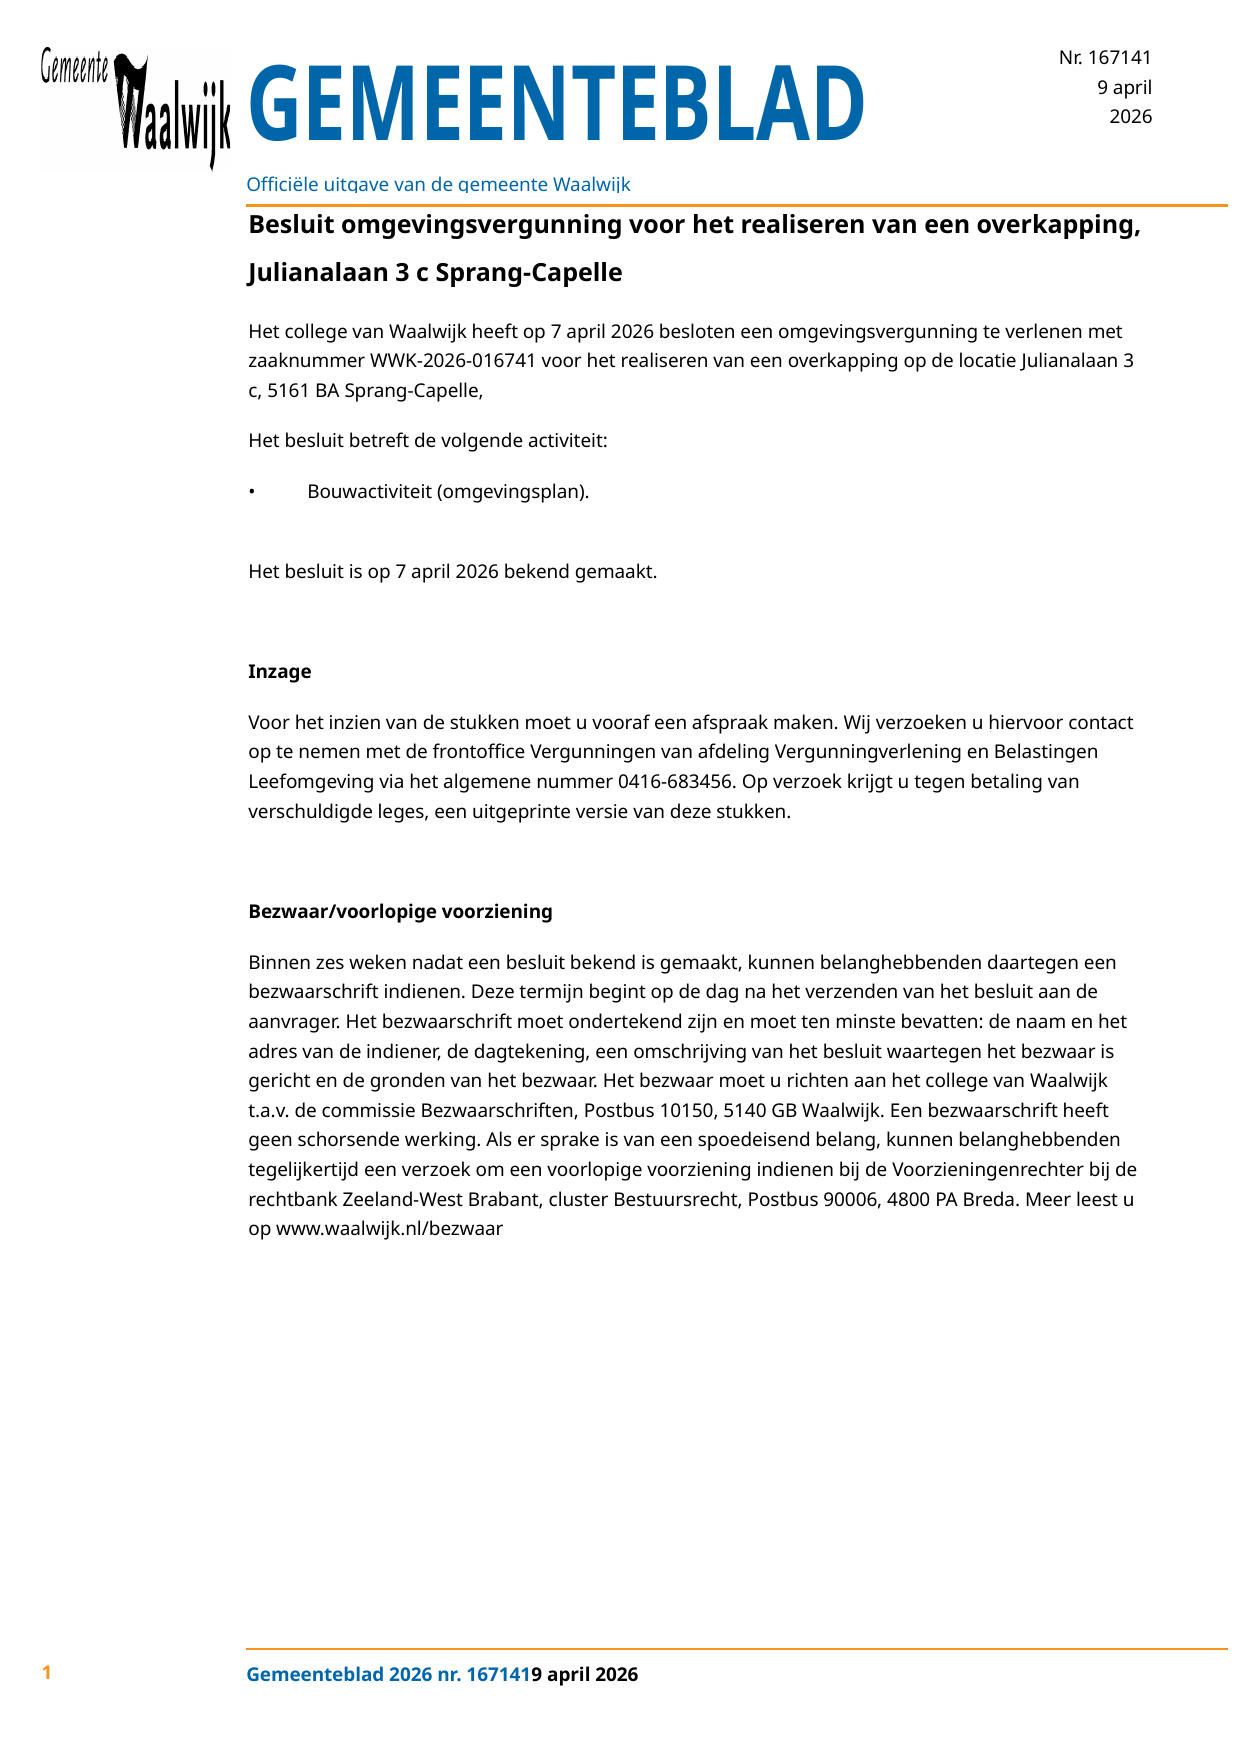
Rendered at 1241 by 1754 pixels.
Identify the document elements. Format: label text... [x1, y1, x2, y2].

text Het besluit is op 7 april 2026 bekend gemaakt. [248, 558, 1152, 584]
text Voor het inzien van de stukken moet u vooraf een afspraak maken. Wij verzoeken u hiervoor contact op te nemen met de frontoffice Vergunningen van afdeling Vergunningverlening en Belastingen Leefomgeving via het algemene nummer 0416-683456. Op verzoek krijgt u tegen betaling van verschuldigde leges, een uitgeprinte versie van deze stukken. [248, 709, 1152, 824]
text Bezwaar/voorlopige voorziening [248, 899, 1152, 924]
text Besluit omgevingsvergunning voor het realiseren van een overkapping, Julianalaan 3 c Sprang-Capelle [248, 207, 1152, 288]
list Bouwactiviteit (omgevingsplan). [248, 478, 1152, 504]
text Het college van Waalwijk heeft op 7 april 2026 besloten een omgevingsvergunning te verlenen met zaaknummer WWK-2026-016741 voor het realiseren van een overkapping op de locatie Julianalaan 3 c, 5161 BA Sprang-Capelle, [248, 318, 1152, 403]
text Binnen zes weken nadat een besluit bekend is gemaakt, kunnen belanghebbenden daartegen een bezwaarschrift indienen. Deze termijn begint op de dag na het verzenden van het besluit aan de aanvrager. Het bezwaarschrift moet ondertekend zijn en moet ten minste bevatten: de naam en het adres van de indiener, de dagtekening, een omschrijving van het besluit waartegen het bezwaar is gericht en de gronden van het bezwaar. Het bezwaar moet u richten aan het college van Waalwijk t.a.v. de commissie Bezwaarschriften, Postbus 10150, 5140 GB Waalwijk. Een bezwaarschrift heeft geen schorsende werking. Als er sprake is van een spoedeisend belang, kunnen belanghebbenden tegelijkertijd een verzoek om een voorlopige voorziening indienen bij de Voorzieningenrechter bij de rechtbank Zeeland-West Brabant, cluster Bestuursrecht, Postbus 90006, 4800 PA Breda. Meer leest u op www.waalwijk.nl/bezwaar [248, 949, 1152, 1241]
text Het besluit betreft de volgende activiteit: [248, 427, 1152, 453]
picture [41, 47, 231, 172]
text Inzage [248, 659, 1152, 684]
